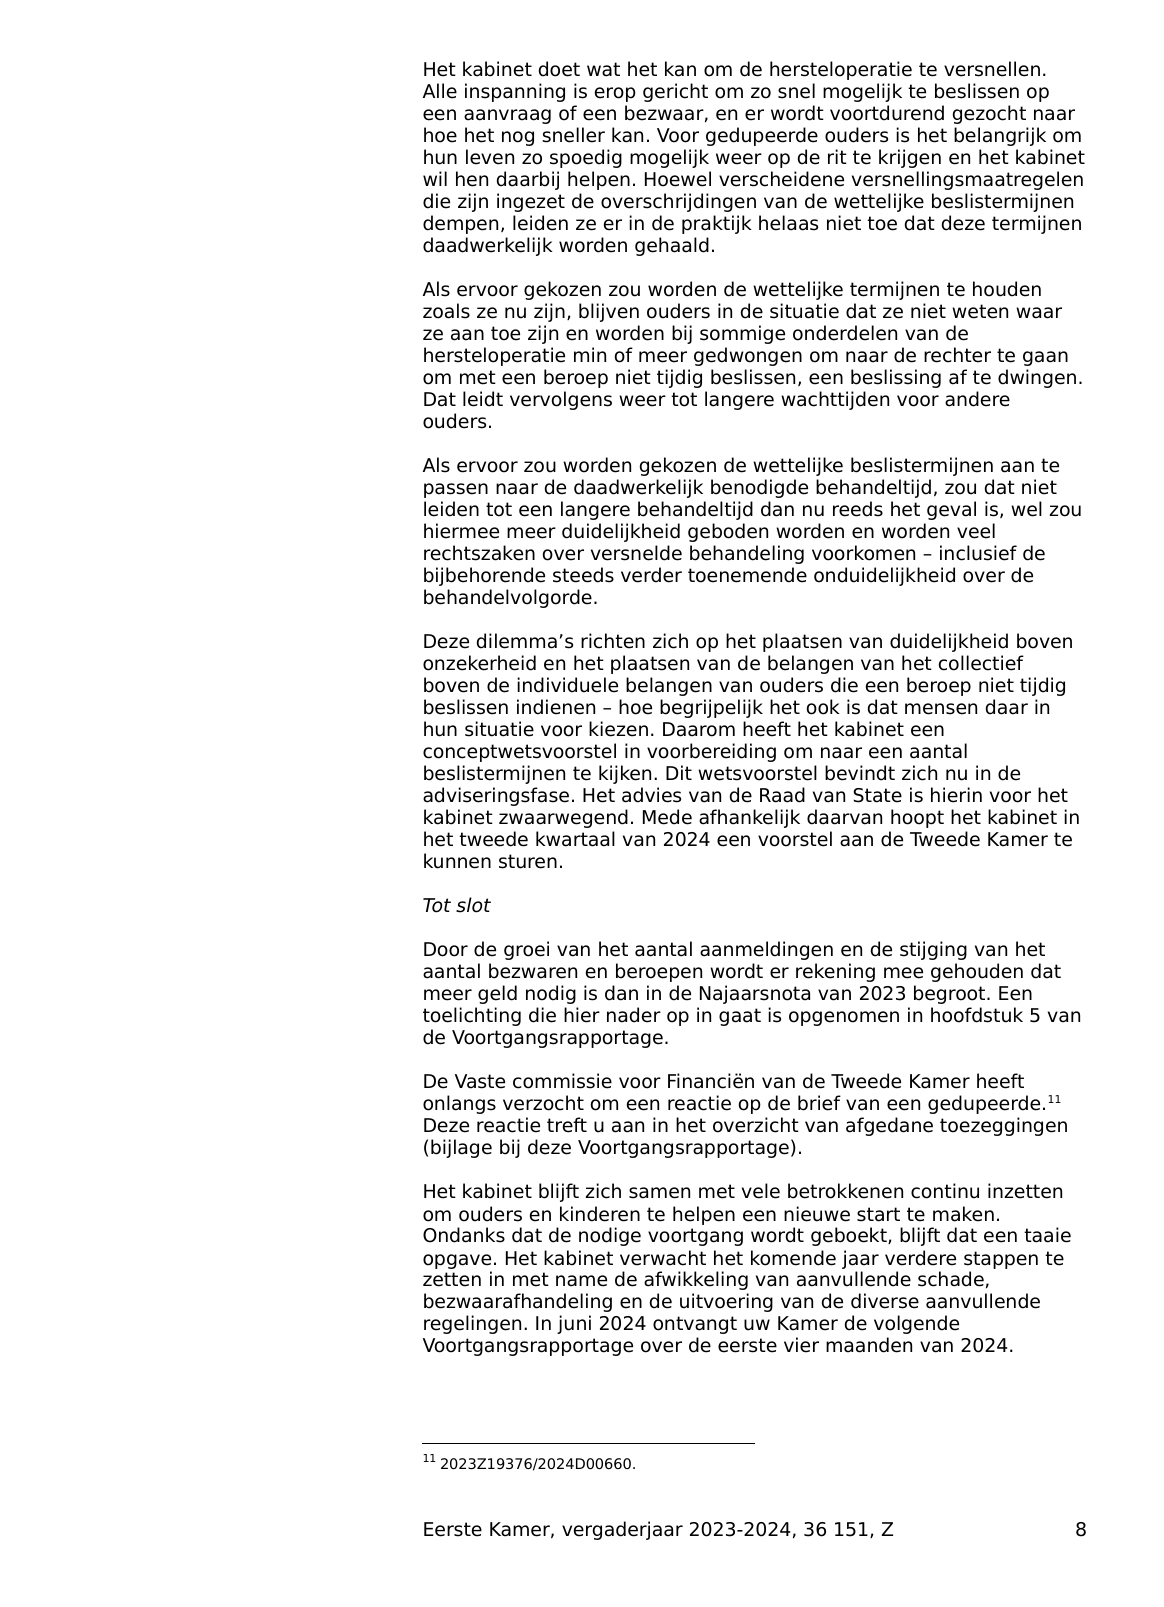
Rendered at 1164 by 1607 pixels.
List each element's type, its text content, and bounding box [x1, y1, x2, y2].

text Als ervoor zou worden gekozen de wettelijke beslistermijnen aan te passen naar de daadwerkelijk benodigde behandeltijd, zou dat niet leiden tot een langere behandeltijd dan nu reeds het geval is, wel zou hiermee meer duidelijkheid geboden worden en worden veel rechtszaken over versnelde behandeling voorkomen – inclusief de bijbehorende steeds verder toenemende onduidelijkheid over de behandelvolgorde. [422, 455, 1087, 609]
text De Vaste commissie voor Financiën van de Tweede Kamer heeft onlangs verzocht om een reactie op de brief van een gedupeerde. Deze reactie treft u aan in het overzicht van afgedane toezeggingen (bijlage bij deze Voortgangsrapportage). [422, 1071, 1087, 1159]
text Het kabinet blijft zich samen met vele betrokkenen continu inzetten om ouders en kinderen te helpen een nieuwe start te maken. Ondanks dat de nodige voortgang wordt geboekt, blijft dat een taaie opgave. Het kabinet verwacht het komende jaar verdere stappen te zetten in met name de afwikkeling van aanvullende schade, bezwaarafhandeling en de uitvoering van de diverse aanvullende regelingen. In juni 2024 ontvangt uw Kamer de volgende Voortgangsrapportage over de eerste vier maanden van 2024. [422, 1181, 1087, 1357]
text Het kabinet doet wat het kan om de hersteloperatie te versnellen. Alle inspanning is erop gericht om zo snel mogelijk te beslissen op een aanvraag of een bezwaar, en er wordt voortdurend gezocht naar hoe het nog sneller kan. Voor gedupeerde ouders is het belangrijk om hun leven zo spoedig mogelijk weer op de rit te krijgen en het kabinet wil hen daarbij helpen. Hoewel verscheidene versnellingsmaatregelen die zijn ingezet de overschrijdingen van de wettelijke beslistermijnen dempen, leiden ze er in de praktijk helaas niet toe dat deze termijnen daadwerkelijk worden gehaald. [422, 59, 1087, 257]
text Als ervoor gekozen zou worden de wettelijke termijnen te houden zoals ze nu zijn, blijven ouders in de situatie dat ze niet weten waar ze aan toe zijn en worden bij sommige onderdelen van de hersteloperatie min of meer gedwongen om naar de rechter te gaan om met een beroep niet tijdig beslissen, een beslissing af te dwingen. Dat leidt vervolgens weer tot langere wachttijden voor andere ouders. [422, 279, 1087, 433]
text 2023Z19376/2024D00660. [422, 1452, 1087, 1474]
subtitle Tot slot [422, 895, 1087, 917]
text Door de groei van het aantal aanmeldingen en de stijging van het aantal bezwaren en beroepen wordt er rekening mee gehouden dat meer geld nodig is dan in de Najaarsnota van 2023 begroot. Een toelichting die hier nader op in gaat is opgenomen in hoofdstuk 5 van de Voortgangsrapportage. [422, 939, 1087, 1049]
text Deze dilemma’s richten zich op het plaatsen van duidelijkheid boven onzekerheid en het plaatsen van de belangen van het collectief boven de individuele belangen van ouders die een beroep niet tijdig beslissen indienen – hoe begrijpelijk het ook is dat mensen daar in hun situatie voor kiezen. Daarom heeft het kabinet een conceptwetsvoorstel in voorbereiding om naar een aantal beslistermijnen te kijken. Dit wetsvoorstel bevindt zich nu in de adviseringsfase. Het advies van de Raad van State is hierin voor het kabinet zwaarwegend. Mede afhankelijk daarvan hoopt het kabinet in het tweede kwartaal van 2024 een voorstel aan de Tweede Kamer te kunnen sturen. [422, 631, 1087, 873]
